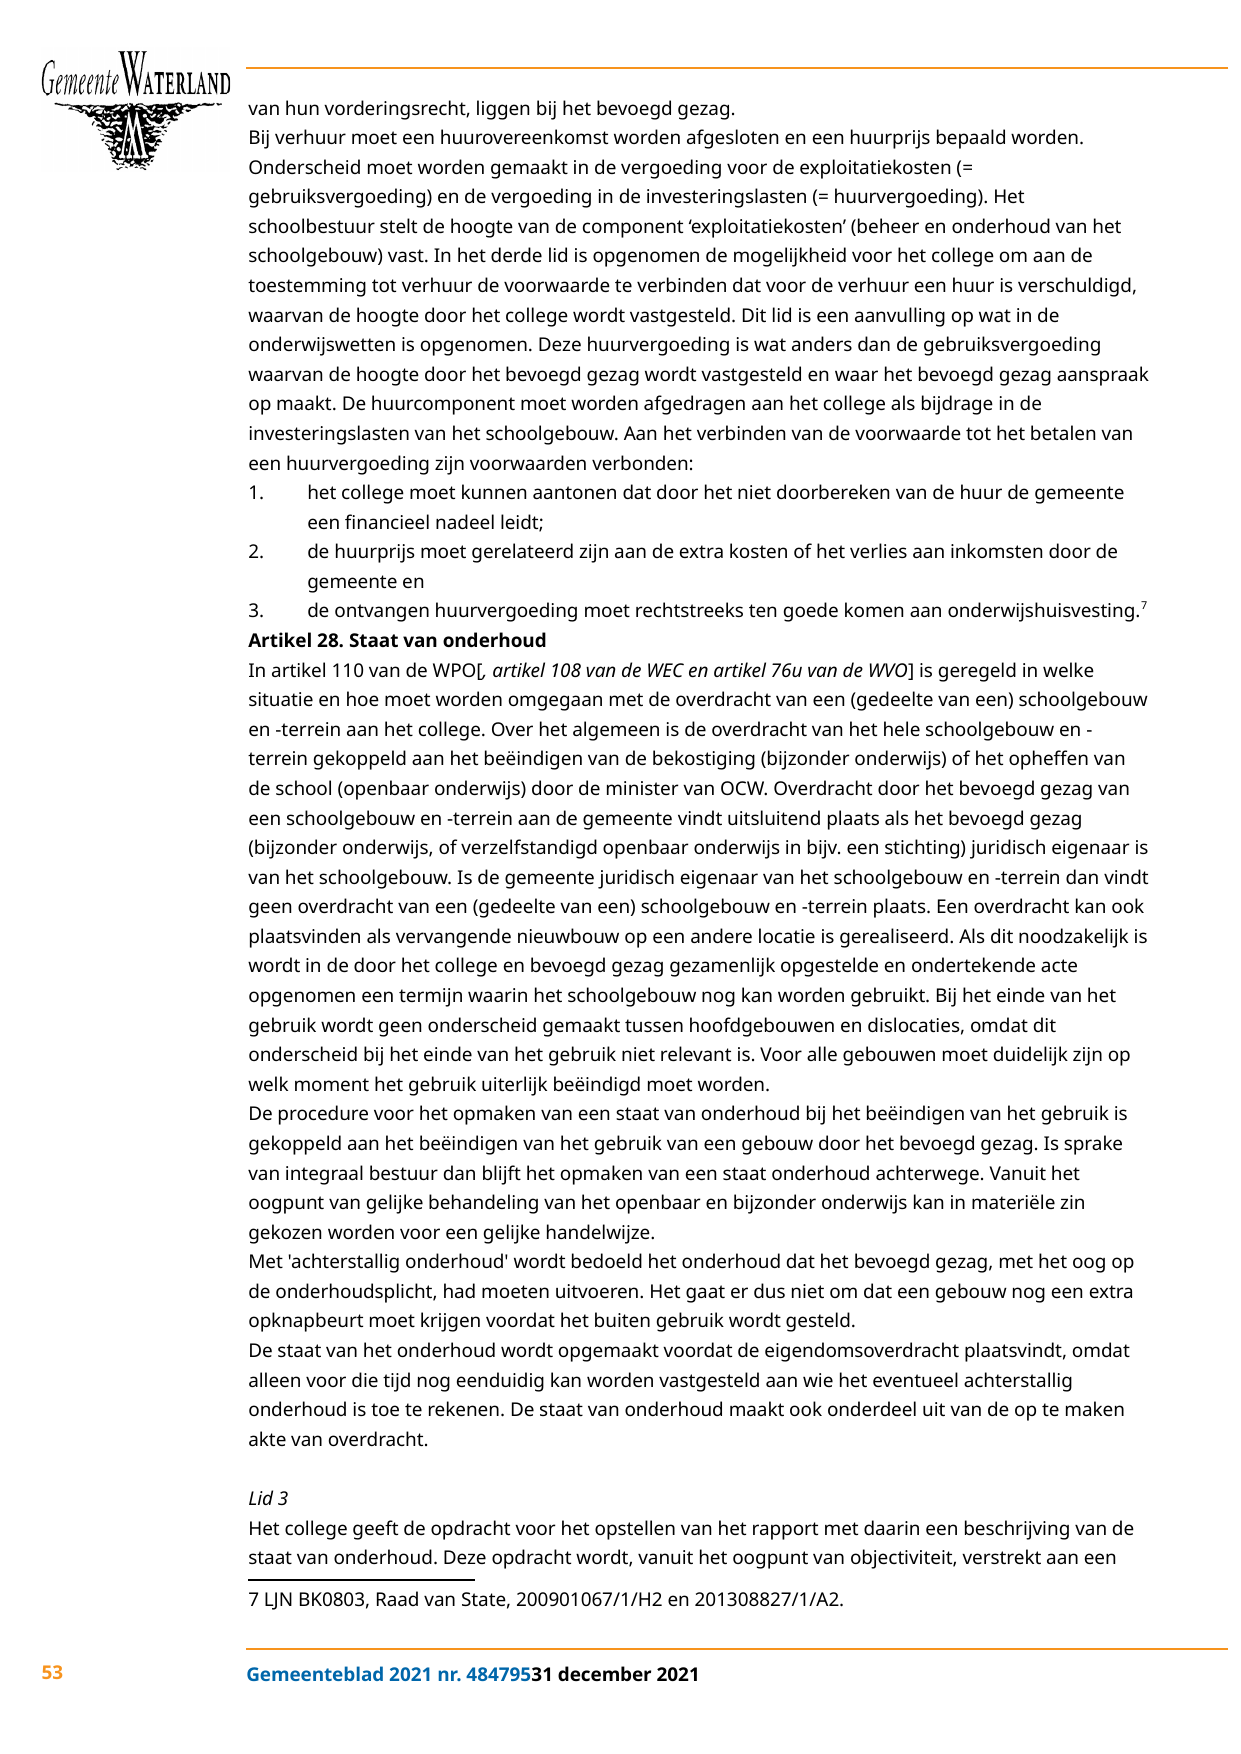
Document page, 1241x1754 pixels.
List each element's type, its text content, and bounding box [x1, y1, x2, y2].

text De staat van het onderhoud wordt opgemaakt voordat de eigendomsoverdracht plaatsvindt, omdat alleen voor die tijd nog eenduidig kan worden vastgesteld aan wie het eventueel achterstallig onderhoud is toe te rekenen. De staat van onderhoud maakt ook onderdeel uit van de op te maken akte van overdracht. [248, 1337, 1152, 1452]
text Artikel 28. Staat van onderhoud [248, 627, 1152, 653]
text De procedure voor het opmaken van een staat van onderhoud bij het beëindigen van het gebruik is gekoppeld aan het beëindigen van het gebruik van een gebouw door het bevoegd gezag. Is sprake van integraal bestuur dan blijft het opmaken van een staat onderhoud achterwege. Vanuit het oogpunt van gelijke behandeling van het openbaar en bijzonder onderwijs kan in materiële zin gekozen worden voor een gelijke handelwijze. [248, 1101, 1152, 1245]
picture [41, 47, 231, 172]
list de huurprijs moet gerelateerd zijn aan de extra kosten of het verlies aan inkomsten door de gemeente en [248, 538, 1152, 594]
text van hun vorderingsrecht, liggen bij het bevoegd gezag. [248, 95, 1152, 121]
list het college moet kunnen aantonen dat door het niet doorbereken van de huur de gemeente een financieel nadeel leidt; [248, 479, 1152, 535]
text Met 'achterstallig onderhoud' wordt bedoeld het onderhoud dat het bevoegd gezag, met het oog op de onderhoudsplicht, had moeten uitvoeren. Het gaat er dus niet om dat een gebouw nog een extra opknapbeurt moet krijgen voordat het buiten gebruik wordt gesteld. [248, 1248, 1152, 1333]
list de ontvangen huurvergoeding moet rechtstreeks ten goede komen aan onderwijshuisvesting. [248, 598, 1152, 623]
list LJN BK0803, Raad van State, 200901067/1/H2 en 201308827/1/A2. [248, 1586, 1152, 1612]
text In artikel 110 van de WPO[, artikel 108 van de WEC en artikel 76u van de WVO] is geregeld in welke situatie en hoe moet worden omgegaan met de overdracht van een (gedeelte van een) schoolgebouw en -terrein aan het college. Over het algemeen is de overdracht van het hele schoolgebouw en -terrein gekoppeld aan het beëindigen van de bekostiging (bijzonder onderwijs) of het opheffen van de school (openbaar onderwijs) door de minister van OCW. Overdracht door het bevoegd gezag van een schoolgebouw en -terrein aan de gemeente vindt uitsluitend plaats als het bevoegd gezag (bijzonder onderwijs, of verzelfstandigd openbaar onderwijs in bijv. een stichting) juridisch eigenaar is van het schoolgebouw. Is de gemeente juridisch eigenaar van het schoolgebouw en -terrein dan vindt geen overdracht van een (gedeelte van een) schoolgebouw en -terrein plaats. Een overdracht kan ook plaatsvinden als vervangende nieuwbouw op een andere locatie is gerealiseerd. Als dit noodzakelijk is wordt in de door het college en bevoegd gezag gezamenlijk opgestelde en ondertekende acte opgenomen een termijn waarin het schoolgebouw nog kan worden gebruikt. Bij het einde van het gebruik wordt geen onderscheid gemaakt tussen hoofdgebouwen en dislocaties, omdat dit onderscheid bij het einde van het gebruik niet relevant is. Voor alle gebouwen moet duidelijk zijn op welk moment het gebruik uiterlijk beëindigd moet worden. [248, 657, 1152, 1097]
text Lid 3 [248, 1485, 1152, 1511]
text Het college geeft de opdracht voor het opstellen van het rapport met daarin een beschrijving van de staat van onderhoud. Deze opdracht wordt, vanuit het oogpunt van objectiviteit, verstrekt aan een [248, 1515, 1152, 1570]
text Bij verhuur moet een huurovereenkomst worden afgesloten en een huurprijs bepaald worden. Onderscheid moet worden gemaakt in de vergoeding voor de exploitatiekosten (= gebruiksvergoeding) en de vergoeding in de investeringslasten (= huurvergoeding). Het schoolbestuur stelt de hoogte van de component ‘exploitatiekosten’ (beheer en onderhoud van het schoolgebouw) vast. In het derde lid is opgenomen de mogelijkheid voor het college om aan de toestemming tot verhuur de voorwaarde te verbinden dat voor de verhuur een huur is verschuldigd, waarvan de hoogte door het college wordt vastgesteld. Dit lid is een aanvulling op wat in de onderwijswetten is opgenomen. Deze huurvergoeding is wat anders dan de gebruiksvergoeding waarvan de hoogte door het bevoegd gezag wordt vastgesteld en waar het bevoegd gezag aanspraak op maakt. De huurcomponent moet worden afgedragen aan het college als bijdrage in de investeringslasten van het schoolgebouw. Aan het verbinden van de voorwaarde tot het betalen van een huurvergoeding zijn voorwaarden verbonden: [248, 124, 1152, 476]
